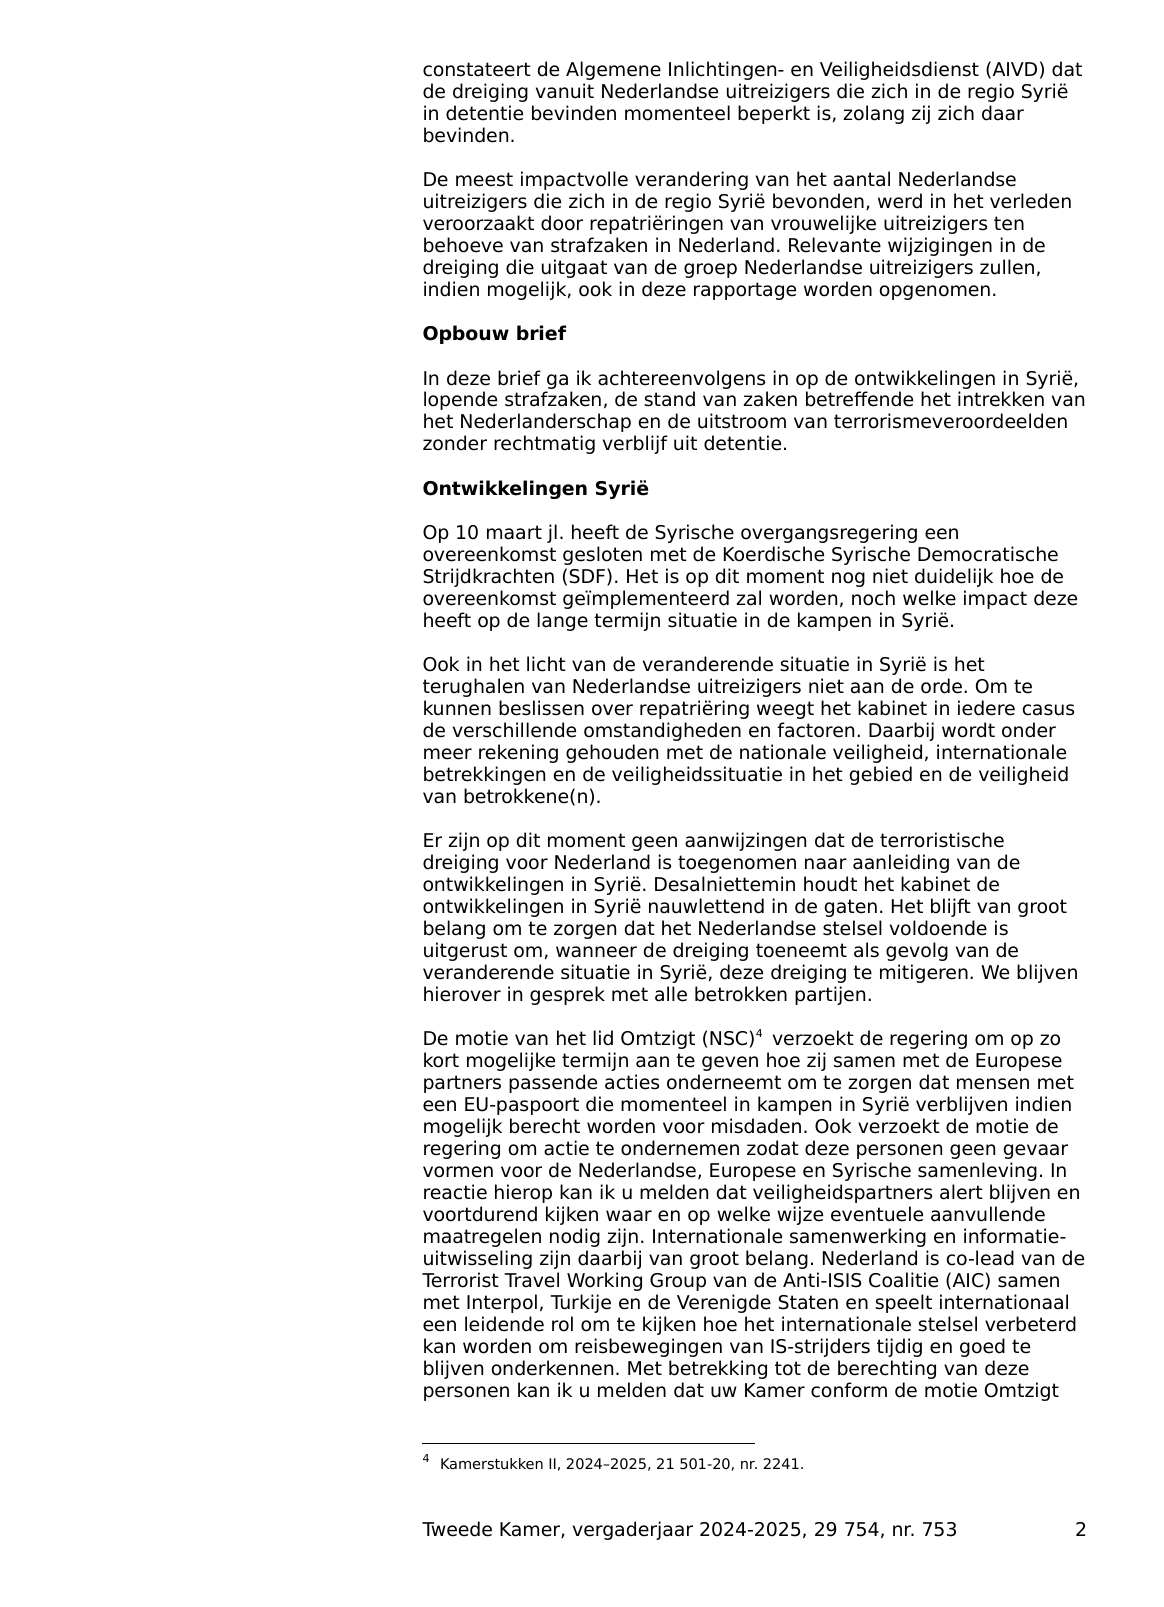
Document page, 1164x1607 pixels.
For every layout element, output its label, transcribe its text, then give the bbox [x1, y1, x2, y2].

text Er zijn op dit moment geen aanwijzingen dat de terroristische dreiging voor Nederland is toegenomen naar aanleiding van de ontwikkelingen in Syrië. Desalniettemin houdt het kabinet de ontwikkelingen in Syrië nauwlettend in de gaten. Het blijft van groot belang om te zorgen dat het Nederlandse stelsel voldoende is uitgerust om, wanneer de dreiging toeneemt als gevolg van de veranderende situatie in Syrië, deze dreiging te mitigeren. We blijven hierover in gesprek met alle betrokken partijen. [422, 830, 1087, 1006]
subtitle Opbouw brief [422, 323, 1087, 345]
text Op 10 maart jl. heeft de Syrische overgangsregering een overeenkomst gesloten met de Koerdische Syrische Democratische Strijdkrachten (SDF). Het is op dit moment nog niet duidelijk hoe de overeenkomst geïmplementeerd zal worden, noch welke impact deze heeft op de lange termijn situatie in de kampen in Syrië. [422, 522, 1087, 632]
text De meest impactvolle verandering van het aantal Nederlandse uitreizigers die zich in de regio Syrië bevonden, werd in het verleden veroorzaakt door repatriëringen van vrouwelijke uitreizigers ten behoeve van strafzaken in Nederland. Relevante wijzigingen in de dreiging die uitgaat van de groep Nederlandse uitreizigers zullen, indien mogelijk, ook in deze rapportage worden opgenomen. [422, 169, 1087, 301]
text constateert de Algemene Inlichtingen- en Veiligheidsdienst (AIVD) dat de dreiging vanuit Nederlandse uitreizigers die zich in de regio Syrië in detentie bevinden momenteel beperkt is, zolang zij zich daar bevinden. [422, 59, 1087, 147]
subtitle Ontwikkelingen Syrië [422, 477, 1087, 499]
text Kamerstukken II, 2024–2025, 21 501-20, nr. 2241. [422, 1452, 1087, 1474]
text Ook in het licht van de veranderende situatie in Syrië is het terughalen van Nederlandse uitreizigers niet aan de orde. Om te kunnen beslissen over repatriëring weegt het kabinet in iedere casus de verschillende omstandigheden en factoren. Daarbij wordt onder meer rekening gehouden met de nationale veiligheid, internationale betrekkingen en de veiligheidssituatie in het gebied en de veiligheid van betrokkene(n). [422, 654, 1087, 808]
text In deze brief ga ik achtereenvolgens in op de ontwikkelingen in Syrië, lopende strafzaken, de stand van zaken betreffende het intrekken van het Nederlanderschap en de uitstroom van terrorismeveroordeelden zonder rechtmatig verblijf uit detentie. [422, 367, 1087, 455]
text De motie van het lid Omtzigt (NSC) verzoekt de regering om op zo kort mogelijke termijn aan te geven hoe zij samen met de Europese partners passende acties onderneemt om te zorgen dat mensen met een EU-paspoort die momenteel in kampen in Syrië verblijven indien mogelijk berecht worden voor misdaden. Ook verzoekt de motie de regering om actie te ondernemen zodat deze personen geen gevaar vormen voor de Nederlandse, Europese en Syrische samenleving. In reactie hierop kan ik u melden dat veiligheidspartners alert blijven en voortdurend kijken waar en op welke wijze eventuele aanvullende maatregelen nodig zijn. Internationale samenwerking en informatie-uitwisseling zijn daarbij van groot belang. Nederland is co-lead van de Terrorist Travel Working Group van de Anti-ISIS Coalitie (AIC) samen met Interpol, Turkije en de Verenigde Staten en speelt internationaal een leidende rol om te kijken hoe het internationale stelsel verbeterd kan worden om reisbewegingen van IS-strijders tijdig en goed te blijven onderkennen. Met betrekking tot de berechting van deze personen kan ik u melden dat uw Kamer conform de motie Omtzigt [422, 1028, 1087, 1401]
